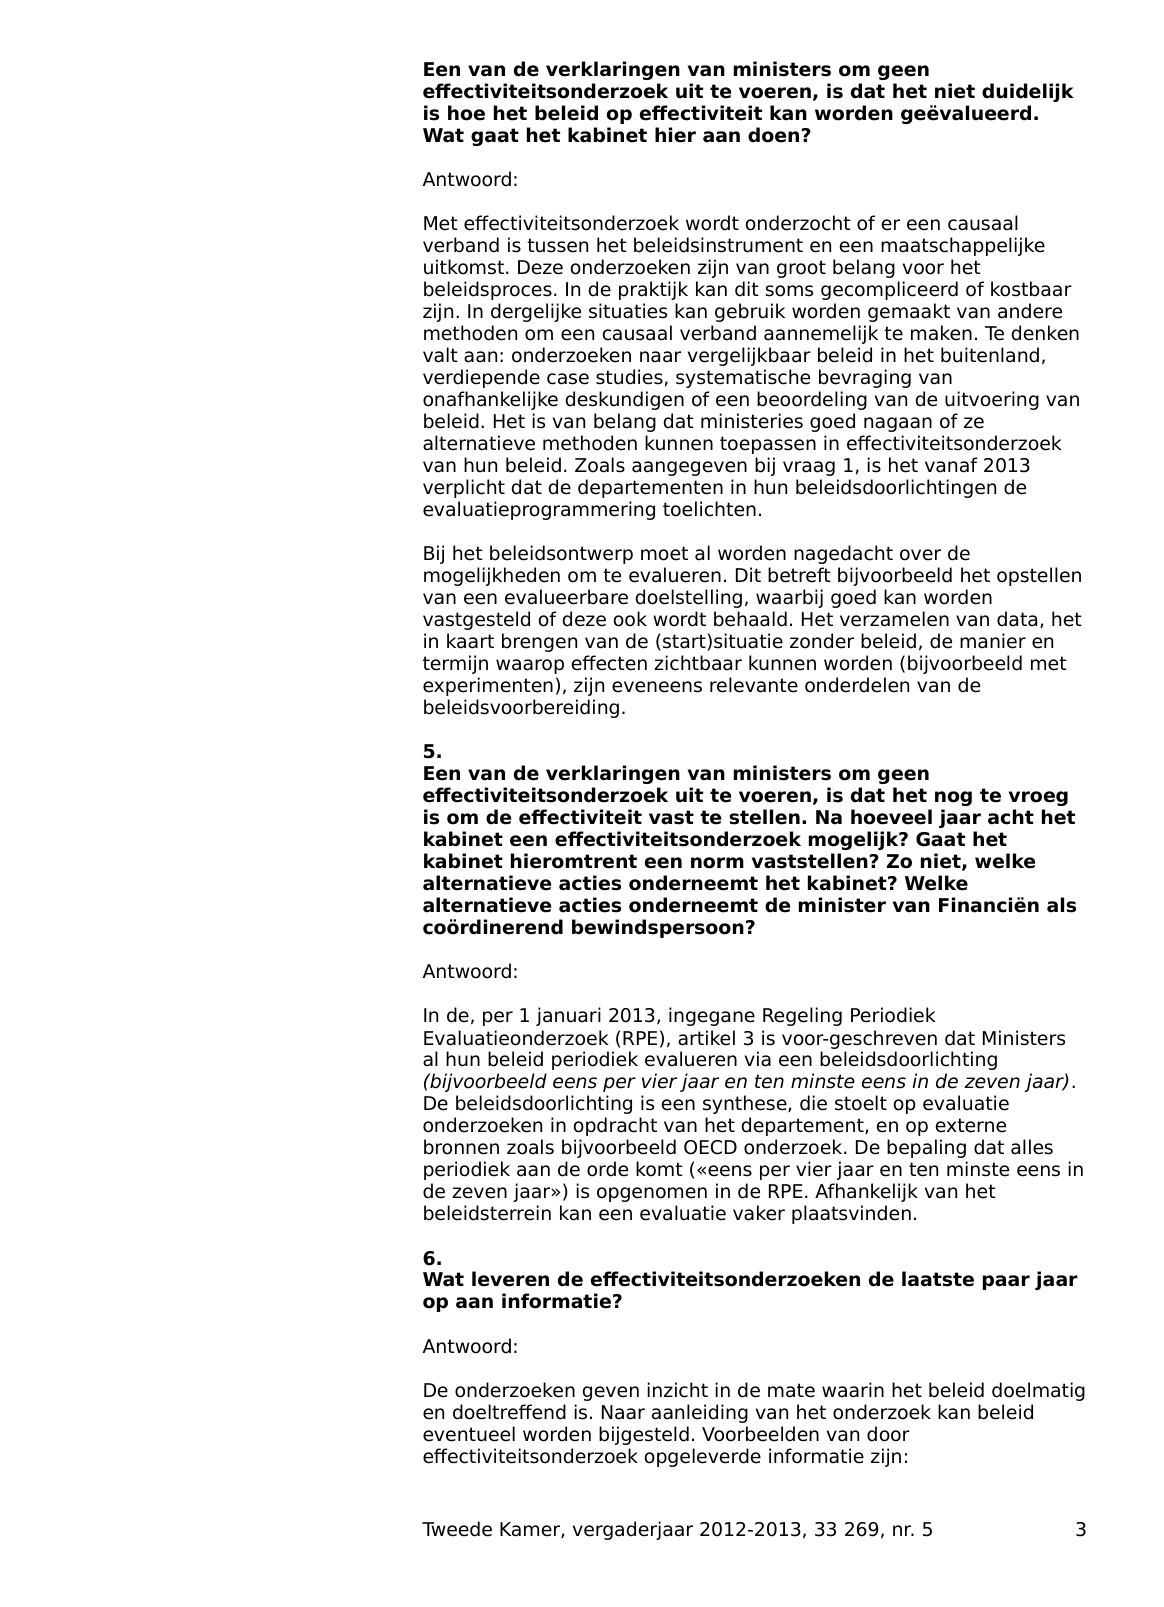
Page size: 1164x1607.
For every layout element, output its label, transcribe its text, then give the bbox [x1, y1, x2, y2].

text De onderzoeken geven inzicht in de mate waarin het beleid doelmatig en doeltreffend is. Naar aanleiding van het onderzoek kan beleid eventueel worden bijgesteld. Voorbeelden van door effectiviteitsonderzoek opgeleverde informatie zijn: [422, 1380, 1087, 1468]
text Antwoord: [422, 961, 1087, 983]
text In de, per 1 januari 2013, ingegane Regeling Periodiek Evaluatieonderzoek (RPE), artikel 3 is voor-geschreven dat Ministers al hun beleid periodiek evalueren via een beleidsdoorlichting (bijvoorbeeld eens per vier jaar en ten minste eens in de zeven jaar). De beleidsdoorlichting is een synthese, die stoelt op evaluatie onderzoeken in opdracht van het departement, en op externe bronnen zoals bijvoorbeeld OECD onderzoek. De bepaling dat alles periodiek aan de orde komt («eens per vier jaar en ten minste eens in de zeven jaar») is opgenomen in de RPE. Afhankelijk van het beleidsterrein kan een evaluatie vaker plaatsvinden. [422, 1005, 1087, 1225]
text 5. [422, 741, 1087, 763]
text Antwoord: [422, 169, 1087, 191]
text 6. [422, 1247, 1087, 1269]
text Een van de verklaringen van ministers om geen effectiviteitsonderzoek uit te voeren, is dat het nog te vroeg is om de effectiviteit vast te stellen. Na hoeveel jaar acht het kabinet een effectiviteitsonderzoek mogelijk? Gaat het kabinet hieromtrent een norm vaststellen? Zo niet, welke alternatieve acties onderneemt het kabinet? Welke alternatieve acties onderneemt de minister van Financiën als coördinerend bewindspersoon? [422, 763, 1087, 939]
text Een van de verklaringen van ministers om geen effectiviteitsonderzoek uit te voeren, is dat het niet duidelijk is hoe het beleid op effectiviteit kan worden geëvalueerd. Wat gaat het kabinet hier aan doen? [422, 59, 1087, 147]
text Bij het beleidsontwerp moet al worden nagedacht over de mogelijkheden om te evalueren. Dit betreft bijvoorbeeld het opstellen van een evalueerbare doelstelling, waarbij goed kan worden vastgesteld of deze ook wordt behaald. Het verzamelen van data, het in kaart brengen van de (start)situatie zonder beleid, de manier en termijn waarop effecten zichtbaar kunnen worden (bijvoorbeeld met experimenten), zijn eveneens relevante onderdelen van de beleidsvoorbereiding. [422, 543, 1087, 719]
text Met effectiviteitsonderzoek wordt onderzocht of er een causaal verband is tussen het beleidsinstrument en een maatschappelijke uitkomst. Deze onderzoeken zijn van groot belang voor het beleidsproces. In de praktijk kan dit soms gecompliceerd of kostbaar zijn. In dergelijke situaties kan gebruik worden gemaakt van andere methoden om een causaal verband aannemelijk te maken. Te denken valt aan: onderzoeken naar vergelijkbaar beleid in het buitenland, verdiepende case studies, systematische bevraging van onafhankelijke deskundigen of een beoordeling van de uitvoering van beleid. Het is van belang dat ministeries goed nagaan of ze alternatieve methoden kunnen toepassen in effectiviteitsonderzoek van hun beleid. Zoals aangegeven bij vraag 1, is het vanaf 2013 verplicht dat de departementen in hun beleidsdoorlichtingen de evaluatieprogrammering toelichten. [422, 213, 1087, 521]
text Wat leveren de effectiviteitsonderzoeken de laatste paar jaar op aan informatie? [422, 1269, 1087, 1313]
text Antwoord: [422, 1336, 1087, 1357]
